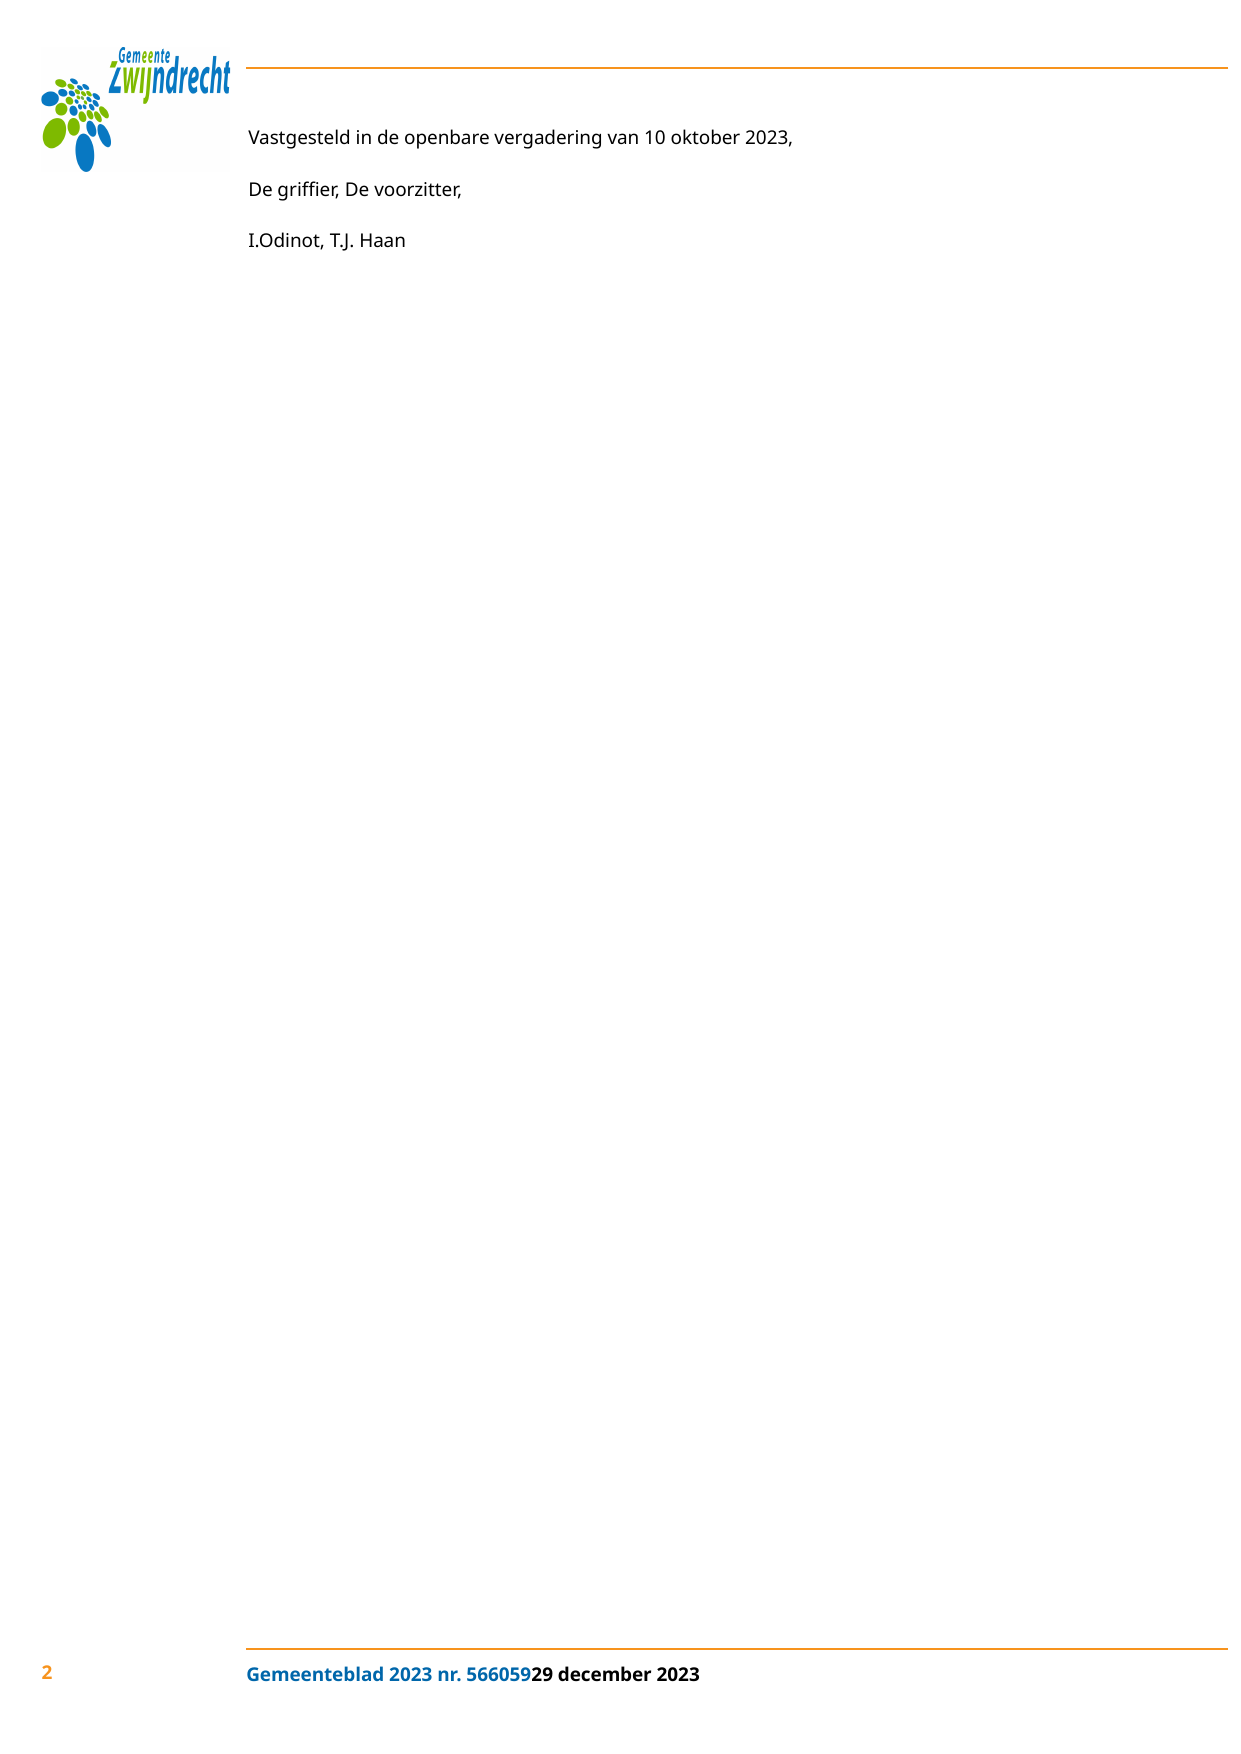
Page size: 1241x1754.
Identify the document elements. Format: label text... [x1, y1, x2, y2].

text I.Odinot, T.J. Haan [248, 227, 1152, 253]
picture [41, 47, 231, 172]
text Vastgesteld in de openbare vergadering van 10 oktober 2023, [248, 124, 1152, 150]
text De griffier, De voorzitter, [248, 176, 1152, 202]
